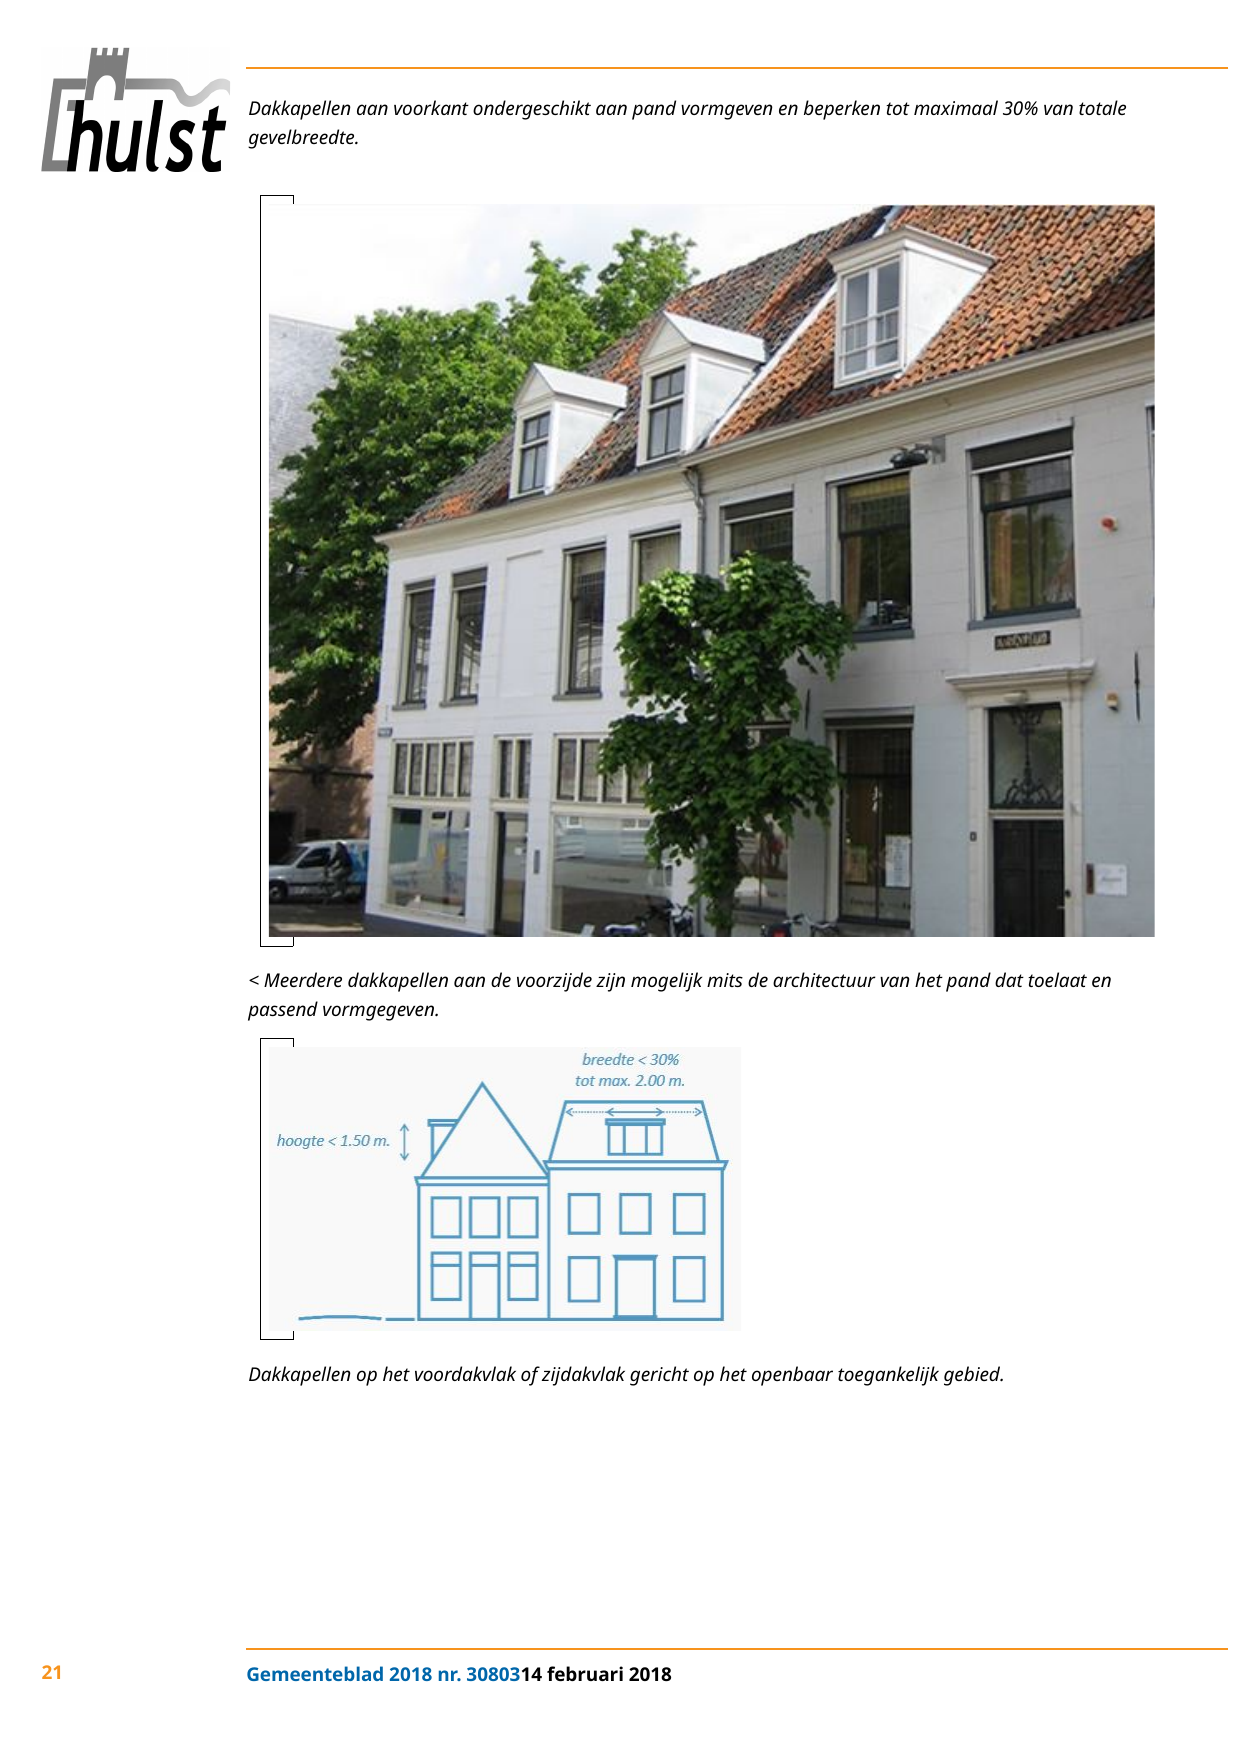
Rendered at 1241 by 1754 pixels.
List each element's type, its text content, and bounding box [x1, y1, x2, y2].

picture [268, 1047, 742, 1331]
picture [268, 204, 1155, 937]
text Dakkapellen aan voorkant ondergeschikt aan pand vormgeven en beperken tot maximaal 30% van totale gevelbreedte. [248, 95, 1152, 150]
picture [41, 47, 231, 172]
text < Meerdere dakkapellen aan de voorzijde zijn mogelijk mits de architectuur van het pand dat toelaat en passend vormgegeven. [248, 967, 1152, 1022]
text Dakkapellen op het voordakvlak of zijdakvlak gericht op het openbaar toegankelijk gebied. [248, 1361, 1152, 1386]
